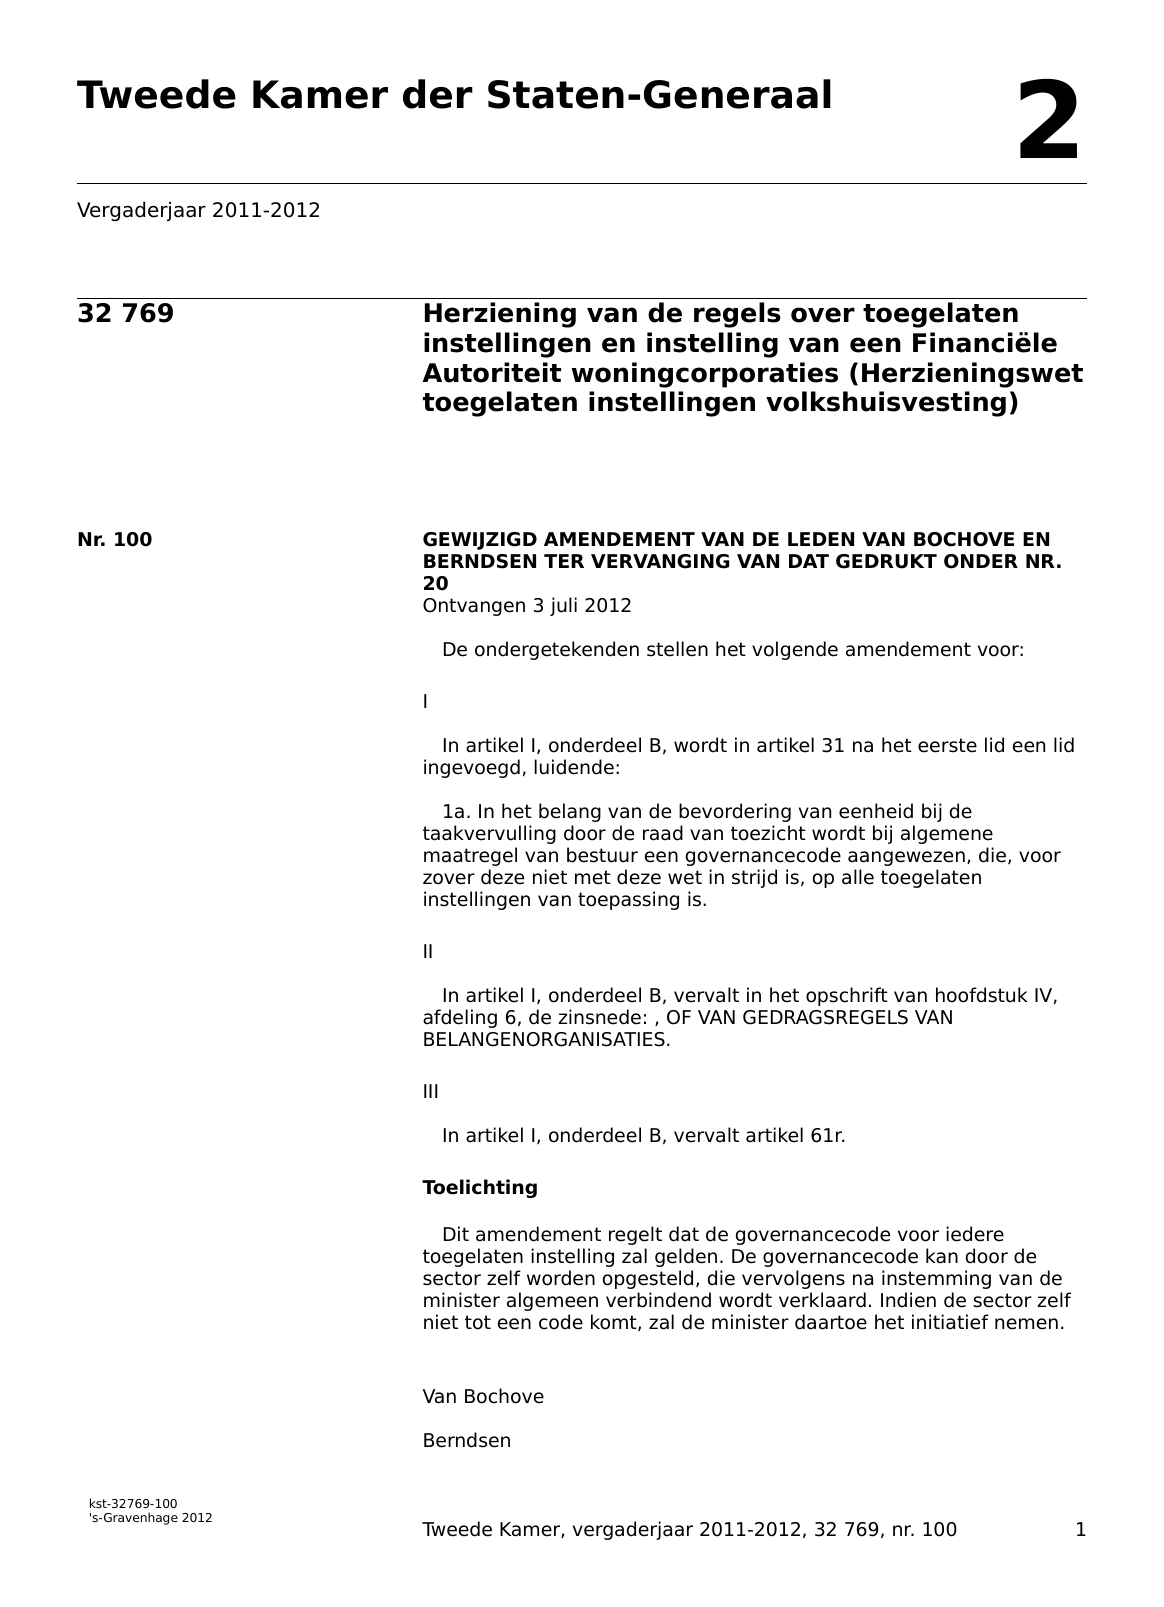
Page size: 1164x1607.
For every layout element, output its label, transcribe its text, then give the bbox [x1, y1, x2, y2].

text kst-32769-100 [88, 1497, 323, 1511]
subtitle I [422, 691, 1087, 713]
text 's-Gravenhage 2012 [88, 1511, 323, 1525]
subtitle Nr. 100 GEWIJZIGD AMENDEMENT VAN DE LEDEN VAN BOCHOVE EN BERNDSEN TER VERVANGING VAN DAT GEDRUKT ONDER NR. 20 [77, 529, 1087, 595]
subtitle II [422, 941, 1087, 963]
text In artikel I, onderdeel B, vervalt in het opschrift van hoofdstuk IV, afdeling 6, de zinsnede: , OF VAN GEDRAGSREGELS VAN BELANGENORGANISATIES. [422, 985, 1087, 1051]
text Ontvangen 3 juli 2012 [422, 595, 1087, 617]
subtitle III [422, 1081, 1087, 1103]
table_header 2 [886, 59, 1087, 183]
table_header Tweede Kamer der Staten-Generaal [77, 59, 886, 183]
text 1a. In het belang van de bevordering van eenheid bij de taakvervulling door de raad van toezicht wordt bij algemene maatregel van bestuur een governancecode aangewezen, die, voor zover deze niet met deze wet in strijd is, op alle toegelaten instellingen van toepassing is. [422, 801, 1087, 911]
text Van Bochove Berndsen [422, 1364, 1087, 1452]
table_cell Vergaderjaar 2011-2012 [77, 184, 1087, 298]
text De ondergetekenden stellen het volgende amendement voor: [422, 639, 1087, 661]
subtitle 32 769 Herziening van de regels over toegelaten instellingen en instelling van een Financiële Autoriteit woningcorporaties (Herzieningswet toegelaten instellingen volkshuisvesting) [77, 299, 1087, 418]
text In artikel I, onderdeel B, wordt in artikel 31 na het eerste lid een lid ingevoegd, luidende: [422, 735, 1087, 779]
text Dit amendement regelt dat de governancecode voor iedere toegelaten instelling zal gelden. De governancecode kan door de sector zelf worden opgesteld, die vervolgens na instemming van de minister algemeen verbindend wordt verklaard. Indien de sector zelf niet tot een code komt, zal de minister daartoe het initiatief nemen. [422, 1224, 1087, 1334]
subtitle Toelichting [422, 1177, 1087, 1199]
text In artikel I, onderdeel B, vervalt artikel 61r. [422, 1125, 1087, 1147]
